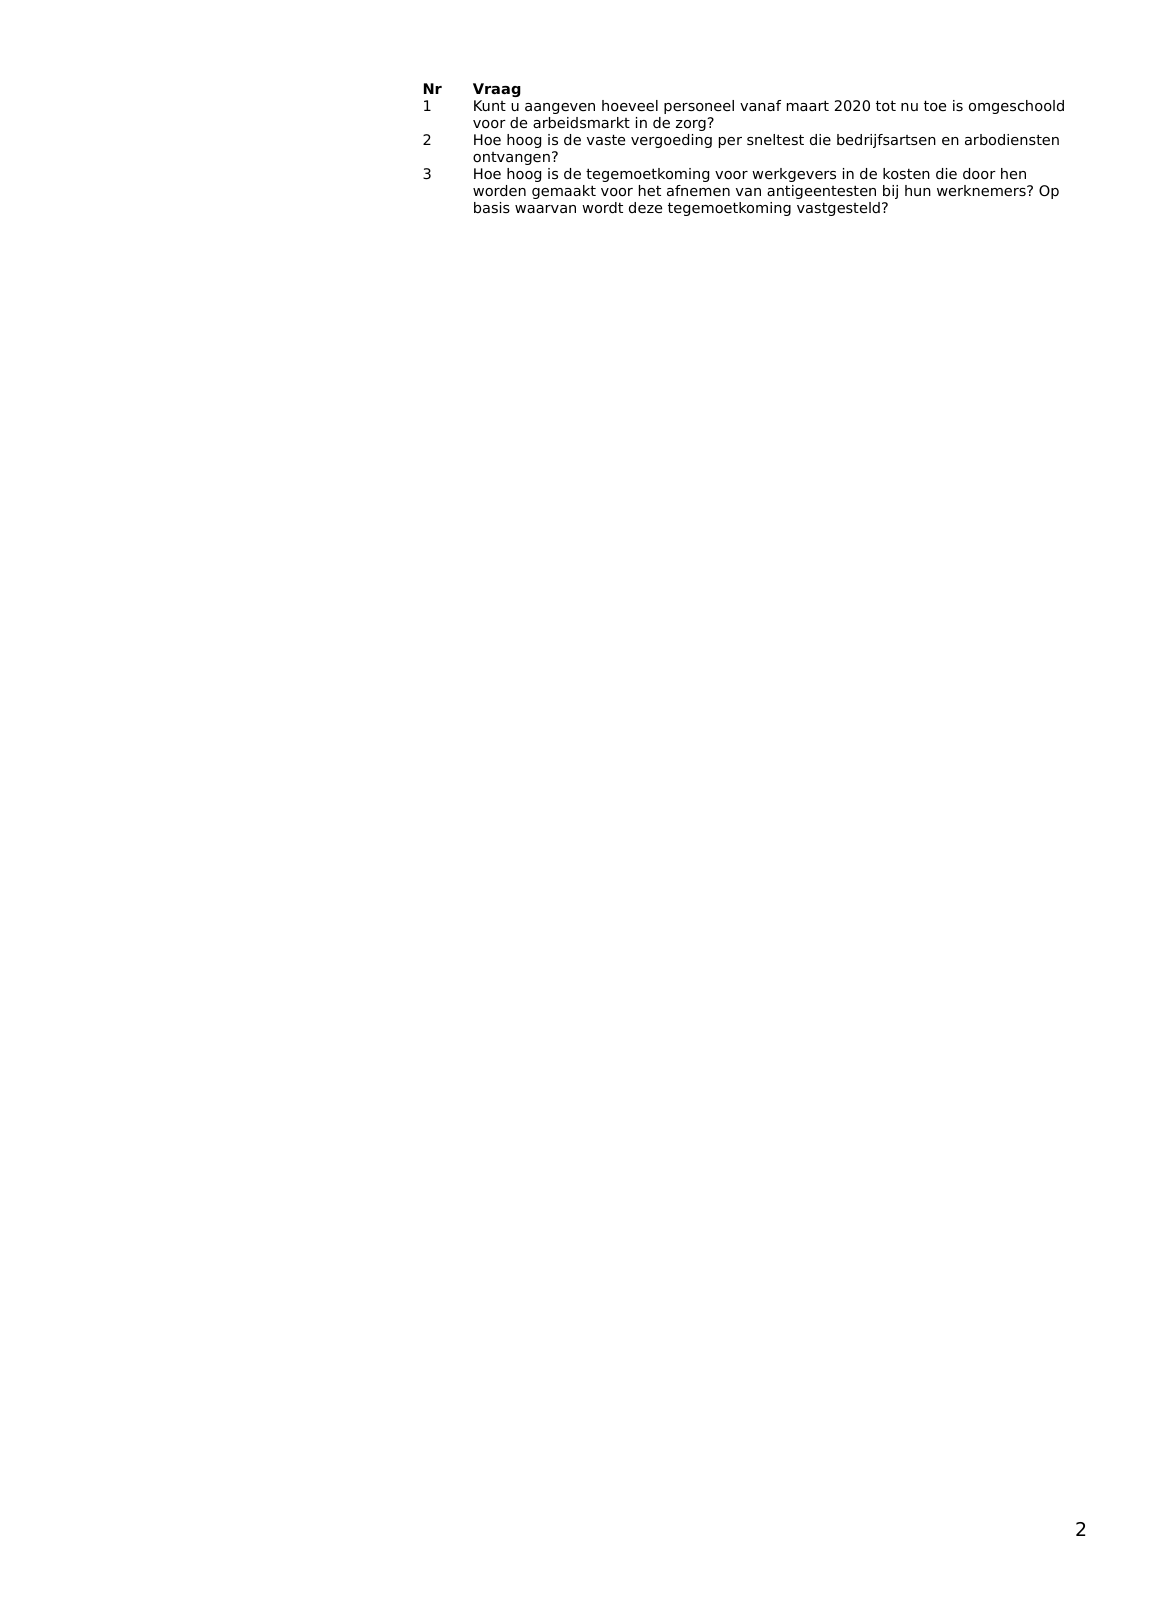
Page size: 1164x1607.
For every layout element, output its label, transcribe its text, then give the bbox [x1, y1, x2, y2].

table_cell Hoe hoog is de tegemoetkoming voor werkgevers in de kosten die door hen worden gemaakt voor het afnemen van antigeentesten bij hun werknemers? Op basis waarvan wordt deze tegemoetkoming vastgesteld? [467, 166, 1087, 217]
table_cell 1 [422, 98, 467, 132]
table_header Nr [422, 81, 467, 98]
table_cell 2 [422, 132, 467, 166]
table_cell 3 [422, 166, 467, 217]
table_cell Hoe hoog is de vaste vergoeding per sneltest die bedrijfsartsen en arbodiensten ontvangen? [467, 132, 1087, 166]
table_header Vraag [467, 81, 1087, 98]
table_cell Kunt u aangeven hoeveel personeel vanaf maart 2020 tot nu toe is omgeschoold voor de arbeidsmarkt in de zorg? [467, 98, 1087, 132]
